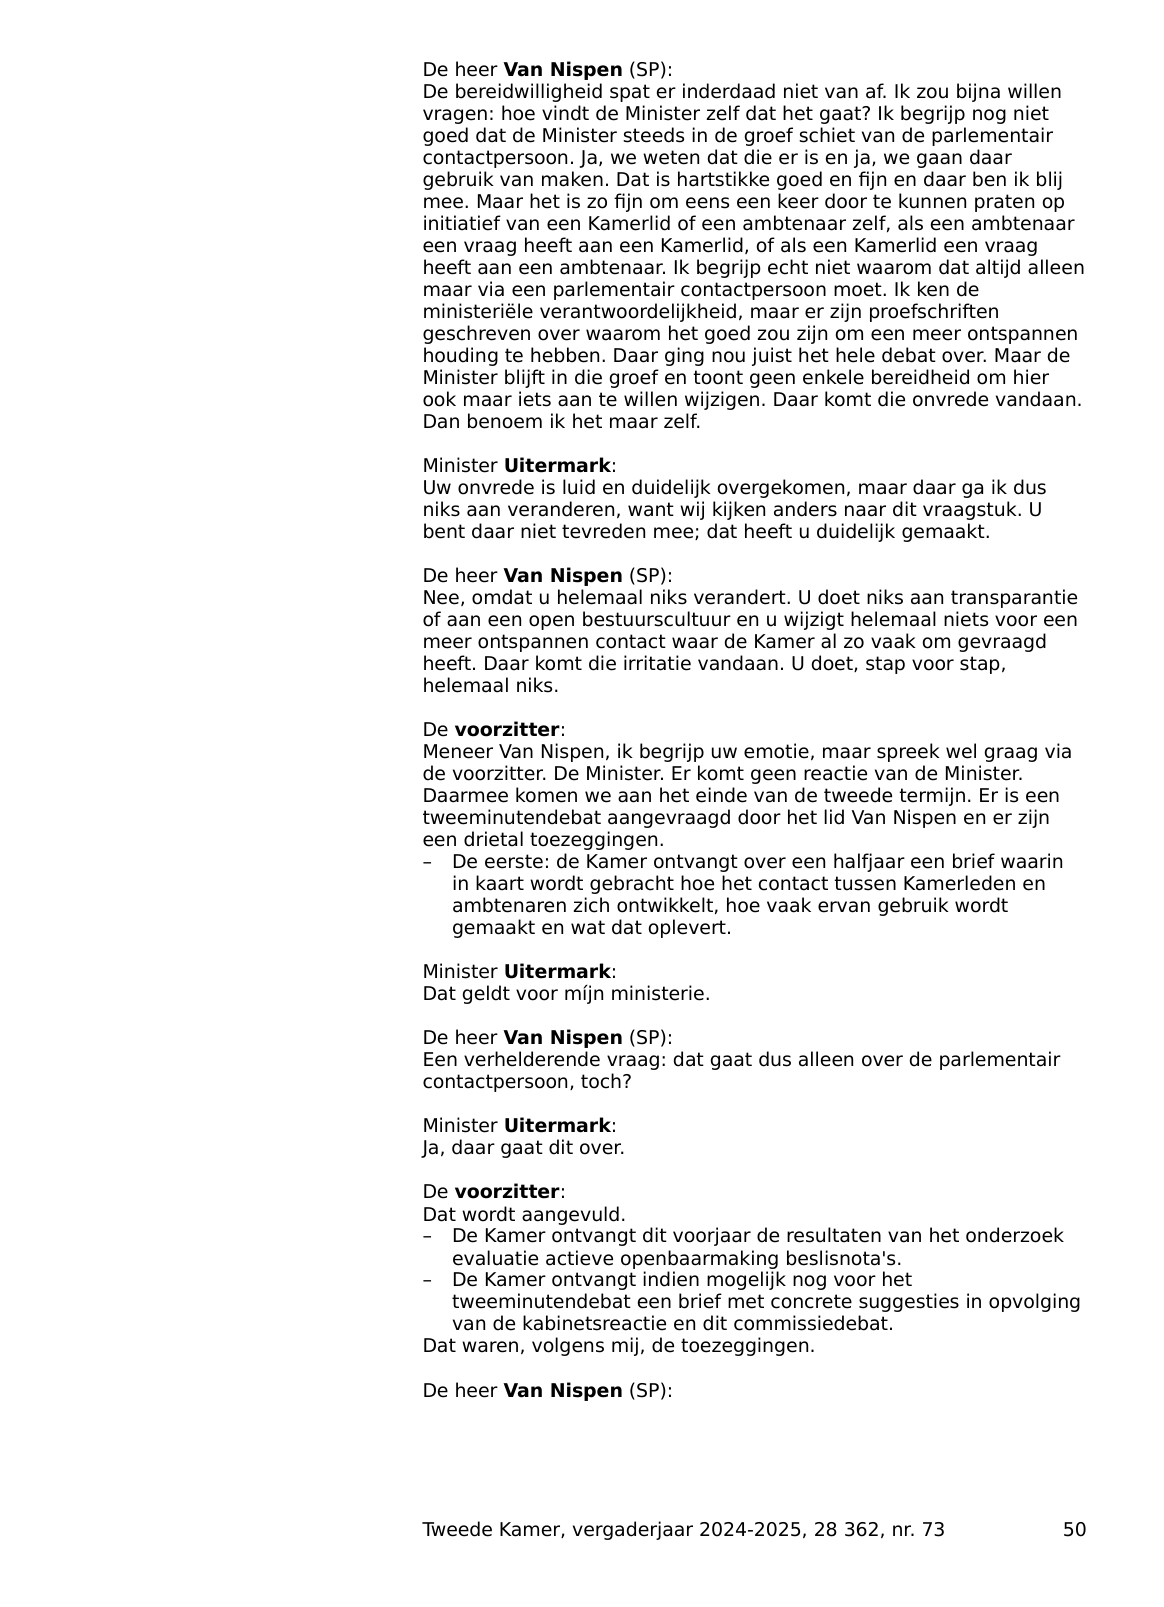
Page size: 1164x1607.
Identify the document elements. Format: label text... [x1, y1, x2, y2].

text De heer Van Nispen (SP): [422, 565, 1087, 587]
text Dat wordt aangevuld. [422, 1203, 1087, 1225]
text De heer Van Nispen (SP): [422, 1027, 1087, 1049]
text Meneer Van Nispen, ik begrijp uw emotie, maar spreek wel graag via de voorzitter. De Minister. Er komt geen reactie van de Minister. Daarmee komen we aan het einde van de tweede termijn. Er is een tweeminutendebat aangevraagd door het lid Van Nispen en er zijn een drietal toezeggingen. [422, 741, 1087, 851]
text De voorzitter: [422, 1181, 1087, 1203]
text De bereidwilligheid spat er inderdaad niet van af. Ik zou bijna willen vragen: hoe vindt de Minister zelf dat het gaat? Ik begrijp nog niet goed dat de Minister steeds in de groef schiet van de parlementair contactpersoon. Ja, we weten dat die er is en ja, we gaan daar gebruik van maken. Dat is hartstikke goed en fijn en daar ben ik blij mee. Maar het is zo fijn om eens een keer door te kunnen praten op initiatief van een Kamerlid of een ambtenaar zelf, als een ambtenaar een vraag heeft aan een Kamerlid, of als een Kamerlid een vraag heeft aan een ambtenaar. Ik begrijp echt niet waarom dat altijd alleen maar via een parlementair contactpersoon moet. Ik ken de ministeriële verantwoordelijkheid, maar er zijn proefschriften geschreven over waarom het goed zou zijn om een meer ontspannen houding te hebben. Daar ging nou juist het hele debat over. Maar de Minister blijft in die groef en toont geen enkele bereidheid om hier ook maar iets aan te willen wijzigen. Daar komt die onvrede vandaan. Dan benoem ik het maar zelf. [422, 81, 1087, 433]
text De heer Van Nispen (SP): [422, 1379, 1087, 1401]
text De heer Van Nispen (SP): [422, 59, 1087, 81]
text – De Kamer ontvangt indien mogelijk nog voor het tweeminutendebat een brief met concrete suggesties in opvolging van de kabinetsreactie en dit commissiedebat. [422, 1269, 1087, 1335]
text Ja, daar gaat dit over. [422, 1137, 1087, 1159]
text Minister Uitermark: [422, 455, 1087, 477]
text Minister Uitermark: [422, 961, 1087, 983]
text De voorzitter: [422, 719, 1087, 741]
text Een verhelderende vraag: dat gaat dus alleen over de parlementair contactpersoon, toch? [422, 1049, 1087, 1093]
text Uw onvrede is luid en duidelijk overgekomen, maar daar ga ik dus niks aan veranderen, want wij kijken anders naar dit vraagstuk. U bent daar niet tevreden mee; dat heeft u duidelijk gemaakt. [422, 477, 1087, 543]
text Dat waren, volgens mij, de toezeggingen. [422, 1335, 1087, 1357]
text – De eerste: de Kamer ontvangt over een halfjaar een brief waarin in kaart wordt gebracht hoe het contact tussen Kamerleden en ambtenaren zich ontwikkelt, hoe vaak ervan gebruik wordt gemaakt en wat dat oplevert. [422, 851, 1087, 939]
text – De Kamer ontvangt dit voorjaar de resultaten van het onderzoek evaluatie actieve openbaarmaking beslisnota's. [422, 1225, 1087, 1269]
text Dat geldt voor míjn ministerie. [422, 983, 1087, 1005]
text Minister Uitermark: [422, 1115, 1087, 1137]
text Nee, omdat u helemaal niks verandert. U doet niks aan transparantie of aan een open bestuurscultuur en u wijzigt helemaal niets voor een meer ontspannen contact waar de Kamer al zo vaak om gevraagd heeft. Daar komt die irritatie vandaan. U doet, stap voor stap, helemaal niks. [422, 587, 1087, 697]
